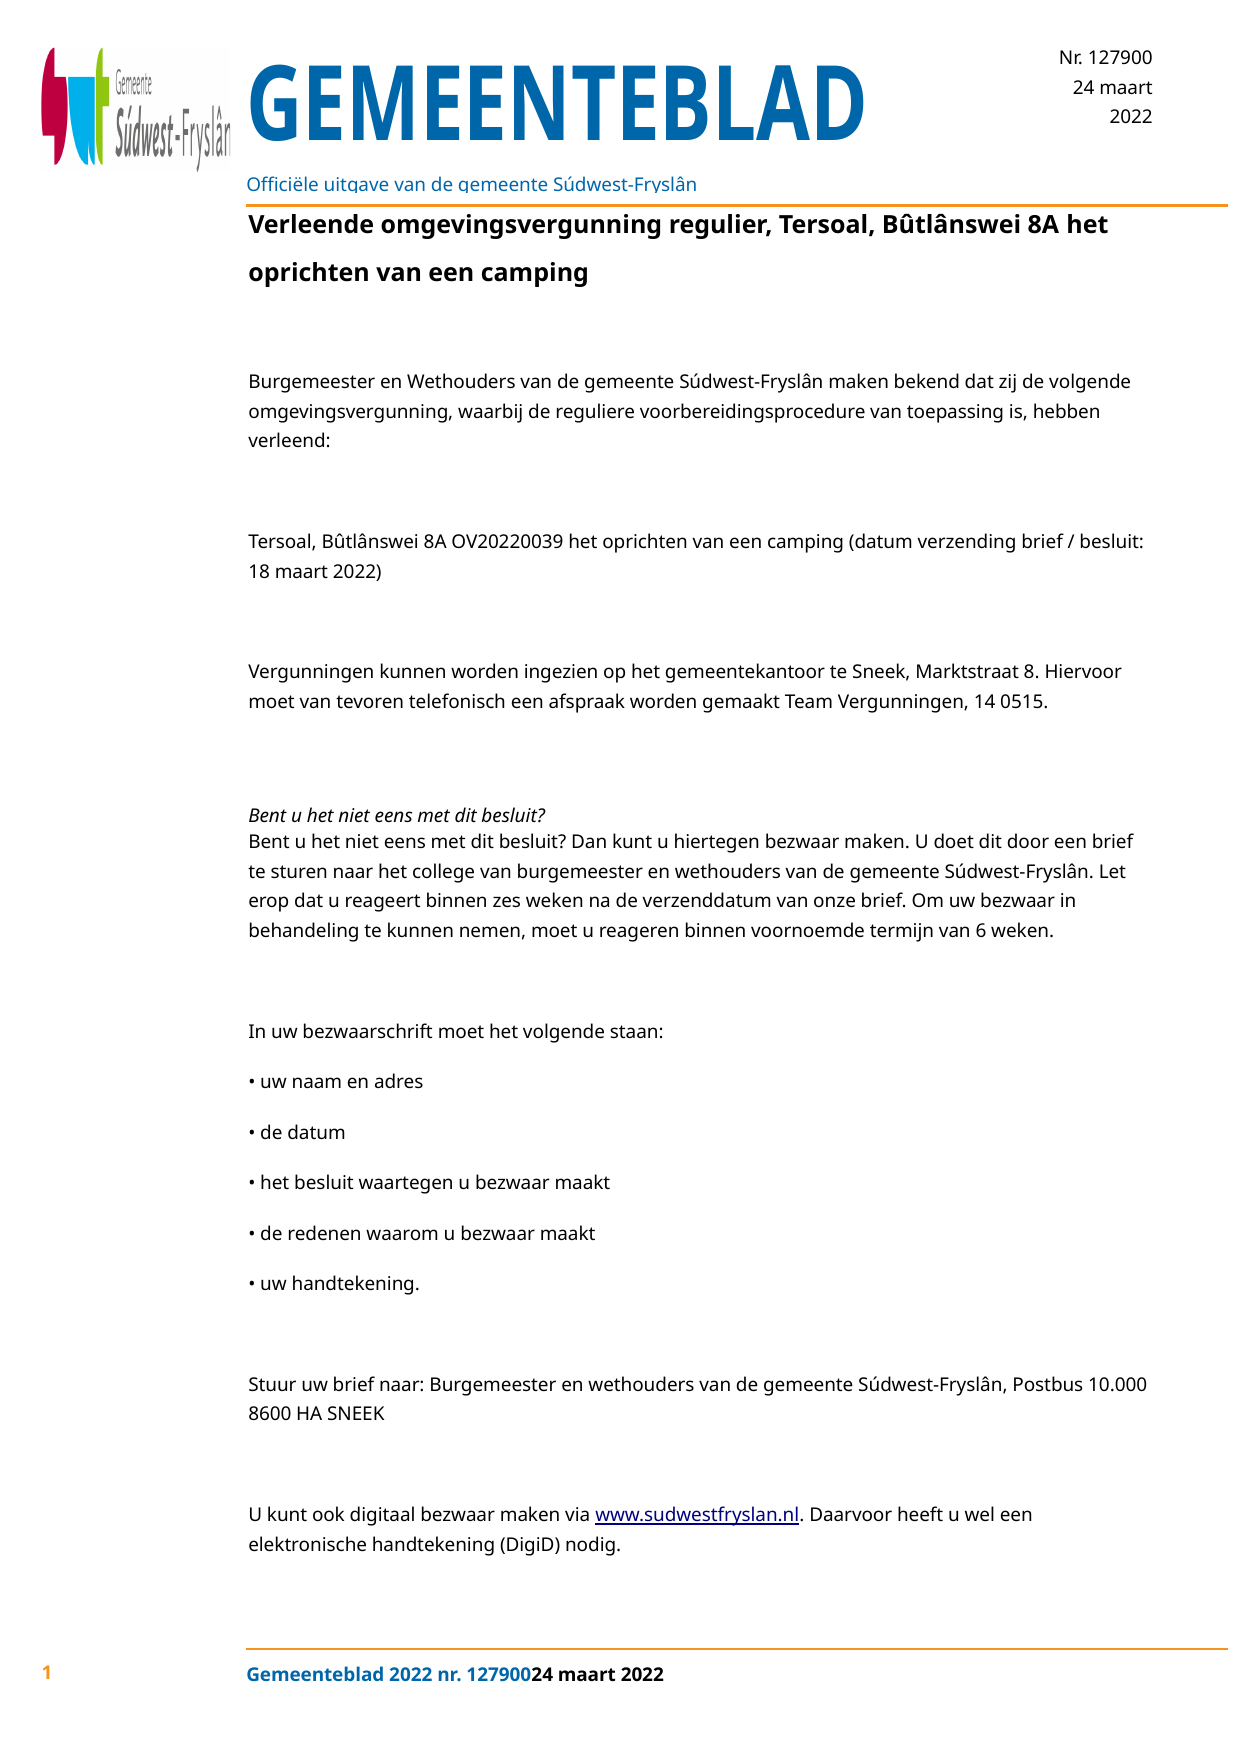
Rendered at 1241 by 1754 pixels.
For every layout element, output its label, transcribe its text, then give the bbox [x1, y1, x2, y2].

text Vergunningen kunnen worden ingezien op het gemeentekantoor te Sneek, Marktstraat 8. Hiervoor moet van tevoren telefonisch een afspraak worden gemaakt Team Vergunningen, 14 0515. [248, 659, 1152, 714]
text Bent u het niet eens met dit besluit? Dan kunt u hiertegen bezwaar maken. U doet dit door een brief te sturen naar het college van burgemeester en wethouders van de gemeente Súdwest-Fryslân. Let erop dat u reageert binnen zes weken na de verzenddatum van onze brief. Om uw bezwaar in behandeling te kunnen nemen, moet u reageren binnen voornoemde termijn van 6 weken. [248, 828, 1152, 943]
text • de datum [248, 1119, 1152, 1144]
text U kunt ook digitaal bezwaar maken via www.sudwestfryslan.nl. Daarvoor heeft u wel een elektronische handtekening (DigiD) nodig. [248, 1501, 1152, 1557]
text In uw bezwaarschrift moet het volgende staan: [248, 1018, 1152, 1044]
text Bent u het niet eens met dit besluit? [248, 803, 1152, 828]
text • uw naam en adres [248, 1068, 1152, 1094]
text Stuur uw brief naar: Burgemeester en wethouders van de gemeente Súdwest-Fryslân, Postbus 10.000 8600 HA SNEEK [248, 1371, 1152, 1426]
text • het besluit waartegen u bezwaar maakt [248, 1169, 1152, 1195]
text Tersoal, Bûtlânswei 8A OV20220039 het oprichten van een camping (datum verzending brief / besluit: 18 maart 2022) [248, 528, 1152, 584]
text Verleende omgevingsvergunning regulier, Tersoal, Bûtlânswei 8A het oprichten van een camping [248, 207, 1152, 288]
text Burgemeester en Wethouders van de gemeente Súdwest-Fryslân maken bekend dat zij de volgende omgevingsvergunning, waarbij de reguliere voorbereidingsprocedure van toepassing is, hebben verleend: [248, 368, 1152, 453]
text • uw handtekening. [248, 1270, 1152, 1296]
text • de redenen waarom u bezwaar maakt [248, 1220, 1152, 1245]
picture [41, 47, 231, 172]
